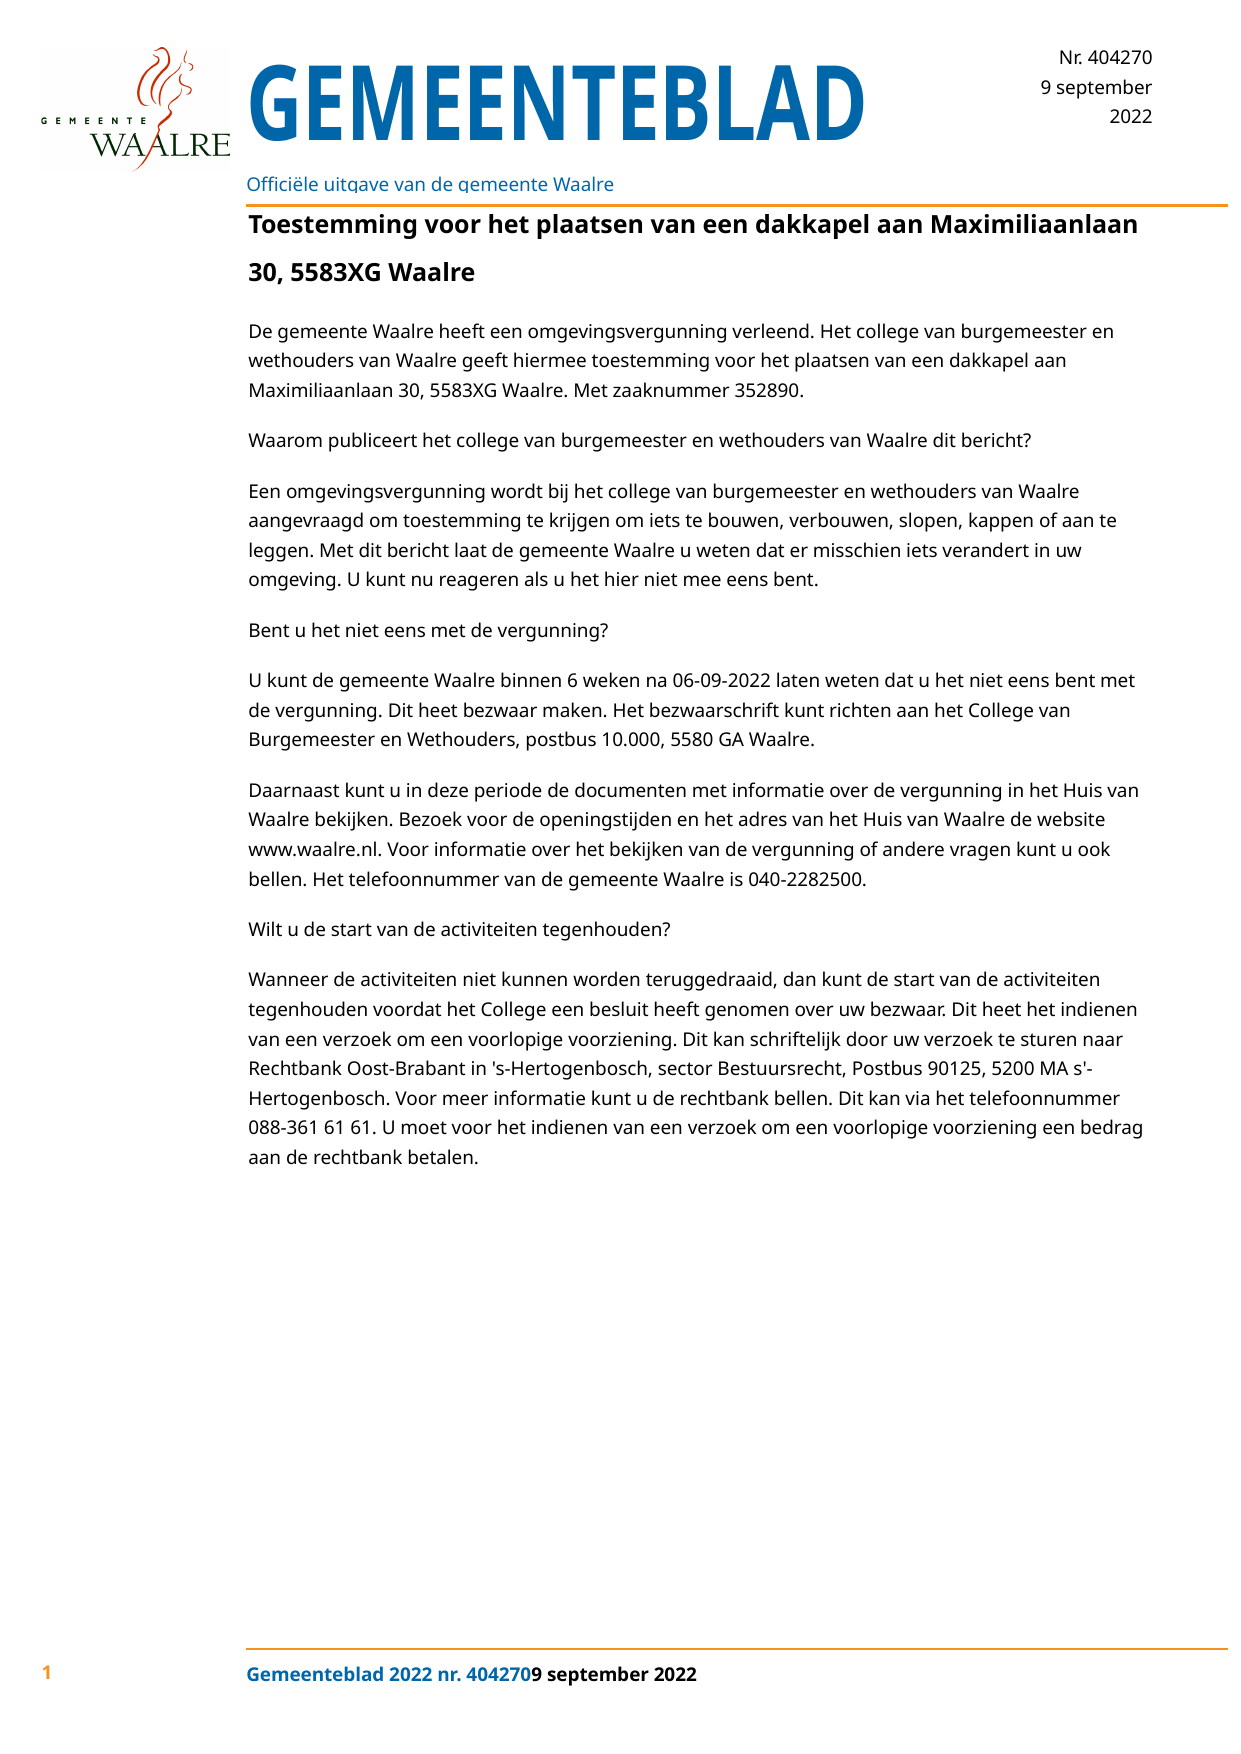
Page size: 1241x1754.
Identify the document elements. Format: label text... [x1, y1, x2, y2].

text De gemeente Waalre heeft een omgevingsvergunning verleend. Het college van burgemeester en wethouders van Waalre geeft hiermee toestemming voor het plaatsen van een dakkapel aan Maximiliaanlaan 30, 5583XG Waalre. Met zaaknummer 352890. [248, 318, 1152, 403]
text Wanneer de activiteiten niet kunnen worden teruggedraaid, dan kunt de start van de activiteiten tegenhouden voordat het College een besluit heeft genomen over uw bezwaar. Dit heet het indienen van een verzoek om een voorlopige voorziening. Dit kan schriftelijk door uw verzoek te sturen naar Rechtbank Oost-Brabant in 's-Hertogenbosch, sector Bestuursrecht, Postbus 90125, 5200 MA s'-Hertogenbosch. Voor meer informatie kunt u de rechtbank bellen. Dit kan via het telefoonnummer 088-361 61 61. U moet voor het indienen van een verzoek om een voorlopige voorziening een bedrag aan de rechtbank betalen. [248, 967, 1152, 1170]
picture [41, 47, 231, 172]
text Bent u het niet eens met de vergunning? [248, 617, 1152, 643]
text Wilt u de start van de activiteiten tegenhouden? [248, 916, 1152, 942]
text Toestemming voor het plaatsen van een dakkapel aan Maximiliaanlaan 30, 5583XG Waalre [248, 207, 1152, 288]
text U kunt de gemeente Waalre binnen 6 weken na 06-09-2022 laten weten dat u het niet eens bent met de vergunning. Dit heet bezwaar maken. Het bezwaarschrift kunt richten aan het College van Burgemeester en Wethouders, postbus 10.000, 5580 GA Waalre. [248, 667, 1152, 752]
text Een omgevingsvergunning wordt bij het college van burgemeester en wethouders van Waalre aangevraagd om toestemming te krijgen om iets te bouwen, verbouwen, slopen, kappen of aan te leggen. Met dit bericht laat de gemeente Waalre u weten dat er misschien iets verandert in uw omgeving. U kunt nu reageren als u het hier niet mee eens bent. [248, 478, 1152, 592]
text Waarom publiceert het college van burgemeester en wethouders van Waalre dit bericht? [248, 427, 1152, 453]
text Daarnaast kunt u in deze periode de documenten met informatie over de vergunning in het Huis van Waalre bekijken. Bezoek voor de openingstijden en het adres van het Huis van Waalre de website www.waalre.nl. Voor informatie over het bekijken van de vergunning of andere vragen kunt u ook bellen. Het telefoonnummer van de gemeente Waalre is 040-2282500. [248, 777, 1152, 892]
